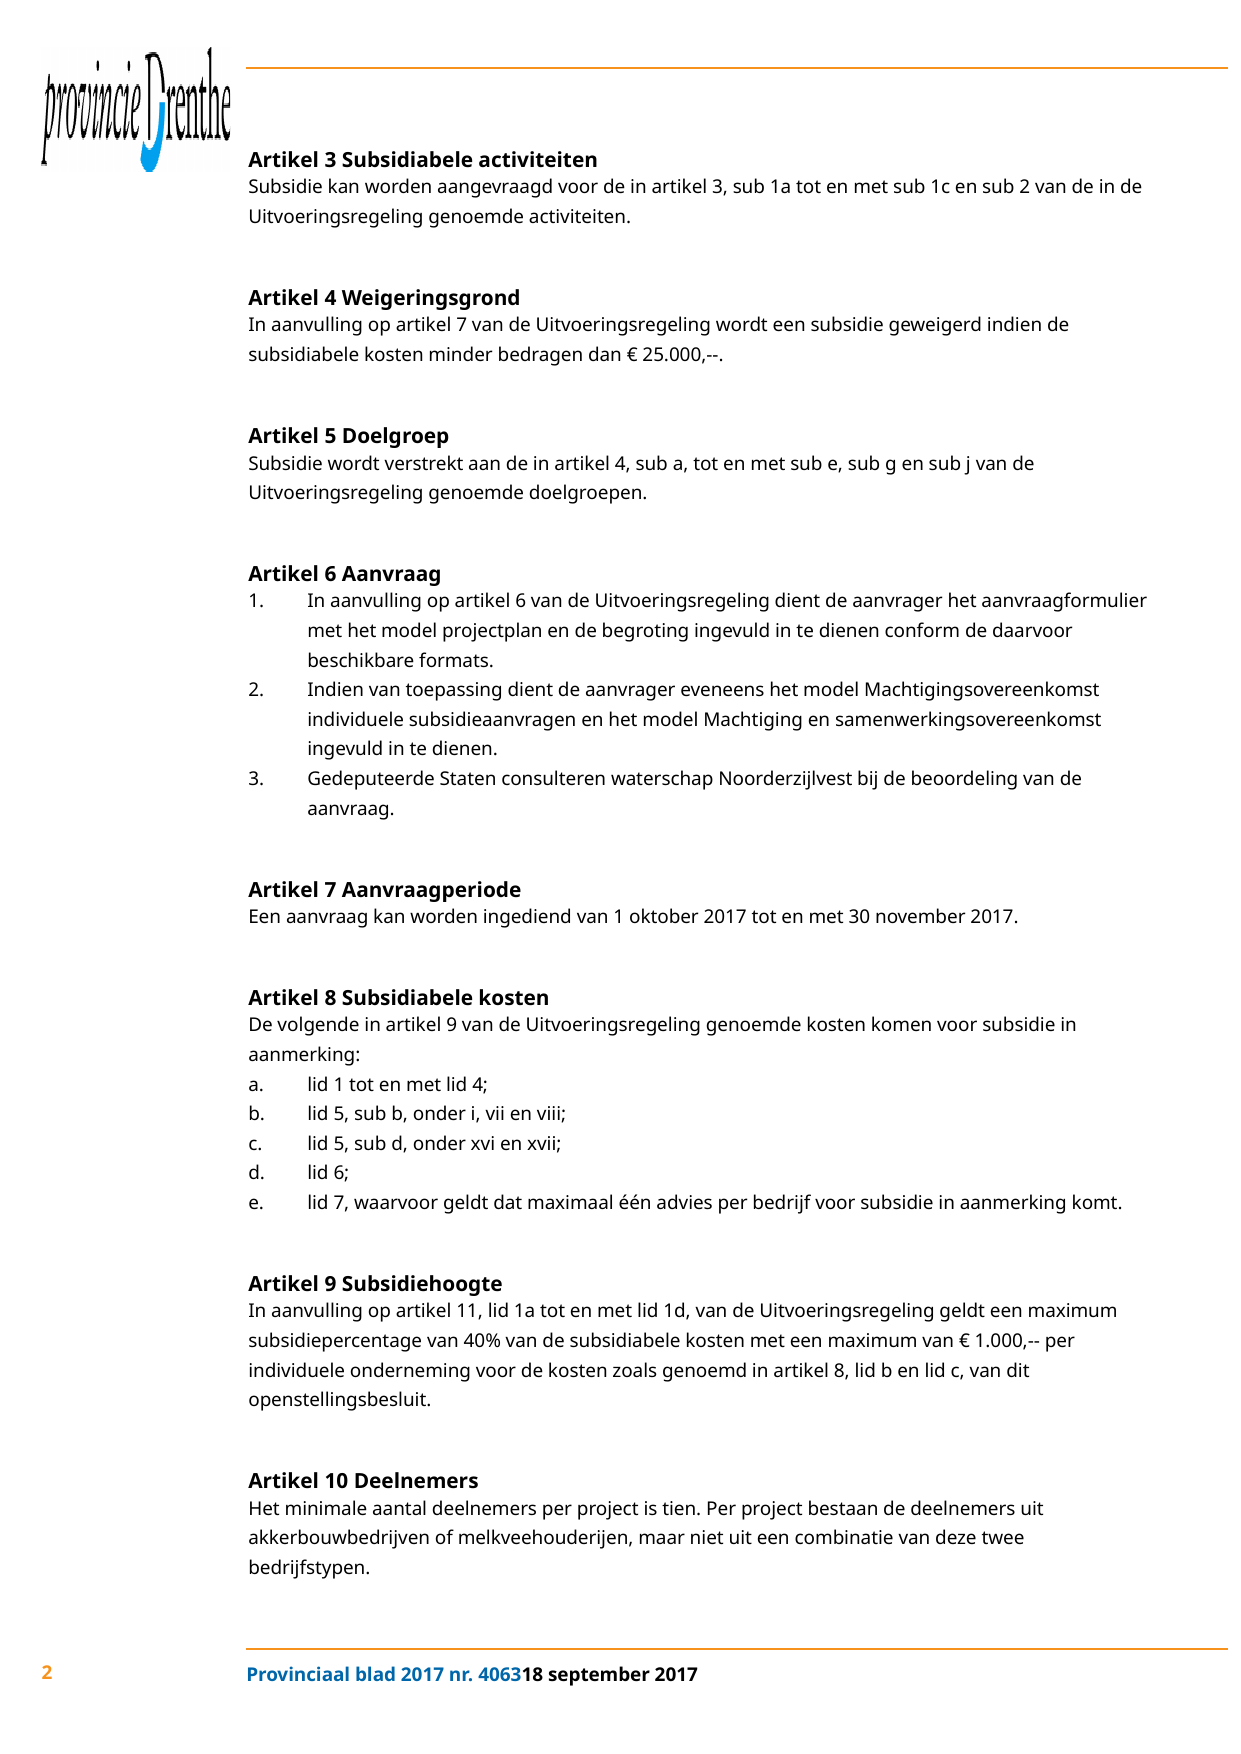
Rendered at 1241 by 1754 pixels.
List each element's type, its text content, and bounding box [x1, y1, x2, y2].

text In aanvulling op artikel 11, lid 1a tot en met lid 1d, van de Uitvoeringsregeling geldt een maximum subsidiepercentage van 40% van de subsidiabele kosten met een maximum van € 1.000,-- per individuele onderneming voor de kosten zoals genoemd in artikel 8, lid b en lid c, van dit openstellingsbesluit. [248, 1298, 1152, 1412]
text In aanvulling op artikel 7 van de Uitvoeringsregeling wordt een subsidie geweigerd indien de subsidiabele kosten minder bedragen dan € 25.000,--. [248, 312, 1152, 367]
text Subsidie kan worden aangevraagd voor de in artikel 3, sub 1a tot en met sub 1c en sub 2 van de in de Uitvoeringsregeling genoemde activiteiten. [248, 174, 1152, 229]
text Artikel 6 Aanvraag [248, 559, 1152, 588]
text Artikel 8 Subsidiabele kosten [248, 983, 1152, 1012]
text Artikel 7 Aanvraagperiode [248, 875, 1152, 903]
text Artikel 4 Weigeringsgrond [248, 283, 1152, 312]
text Artikel 10 Deelnemers [248, 1466, 1152, 1495]
list lid 5, sub b, onder i, vii en viii; [248, 1100, 1152, 1126]
text De volgende in artikel 9 van de Uitvoeringsregeling genoemde kosten komen voor subsidie in aanmerking: [248, 1012, 1152, 1067]
text Een aanvraag kan worden ingediend van 1 oktober 2017 tot en met 30 november 2017. [248, 903, 1152, 929]
text Artikel 5 Doelgroep [248, 421, 1152, 450]
text Het minimale aantal deelnemers per project is tien. Per project bestaan de deelnemers uit akkerbouwbedrijven of melkveehouderijen, maar niet uit een combinatie van deze twee bedrijfstypen. [248, 1495, 1152, 1580]
list lid 7, waarvoor geldt dat maximaal één advies per bedrijf voor subsidie in aanmerking komt. [248, 1189, 1152, 1215]
list Gedeputeerde Staten consulteren waterschap Noorderzijlvest bij de beoordeling van de aanvraag. [248, 765, 1152, 821]
list In aanvulling op artikel 6 van de Uitvoeringsregeling dient de aanvrager het aanvraagformulier met het model projectplan en de begroting ingevuld in te dienen conform de daarvoor beschikbare formats. [248, 588, 1152, 673]
text Artikel 3 Subsidiabele activiteiten [248, 145, 1152, 174]
list lid 5, sub d, onder xvi en xvii; [248, 1130, 1152, 1156]
list lid 1 tot en met lid 4; [248, 1071, 1152, 1097]
text Artikel 9 Subsidiehoogte [248, 1269, 1152, 1298]
list lid 6; [248, 1159, 1152, 1185]
list Indien van toepassing dient de aanvrager eveneens het model Machtigingsovereenkomst individuele subsidieaanvragen en het model Machtiging en samenwerkingsovereenkomst ingevuld in te dienen. [248, 676, 1152, 761]
picture [41, 47, 231, 172]
text Subsidie wordt verstrekt aan de in artikel 4, sub a, tot en met sub e, sub g en sub j van de Uitvoeringsregeling genoemde doelgroepen. [248, 450, 1152, 505]
